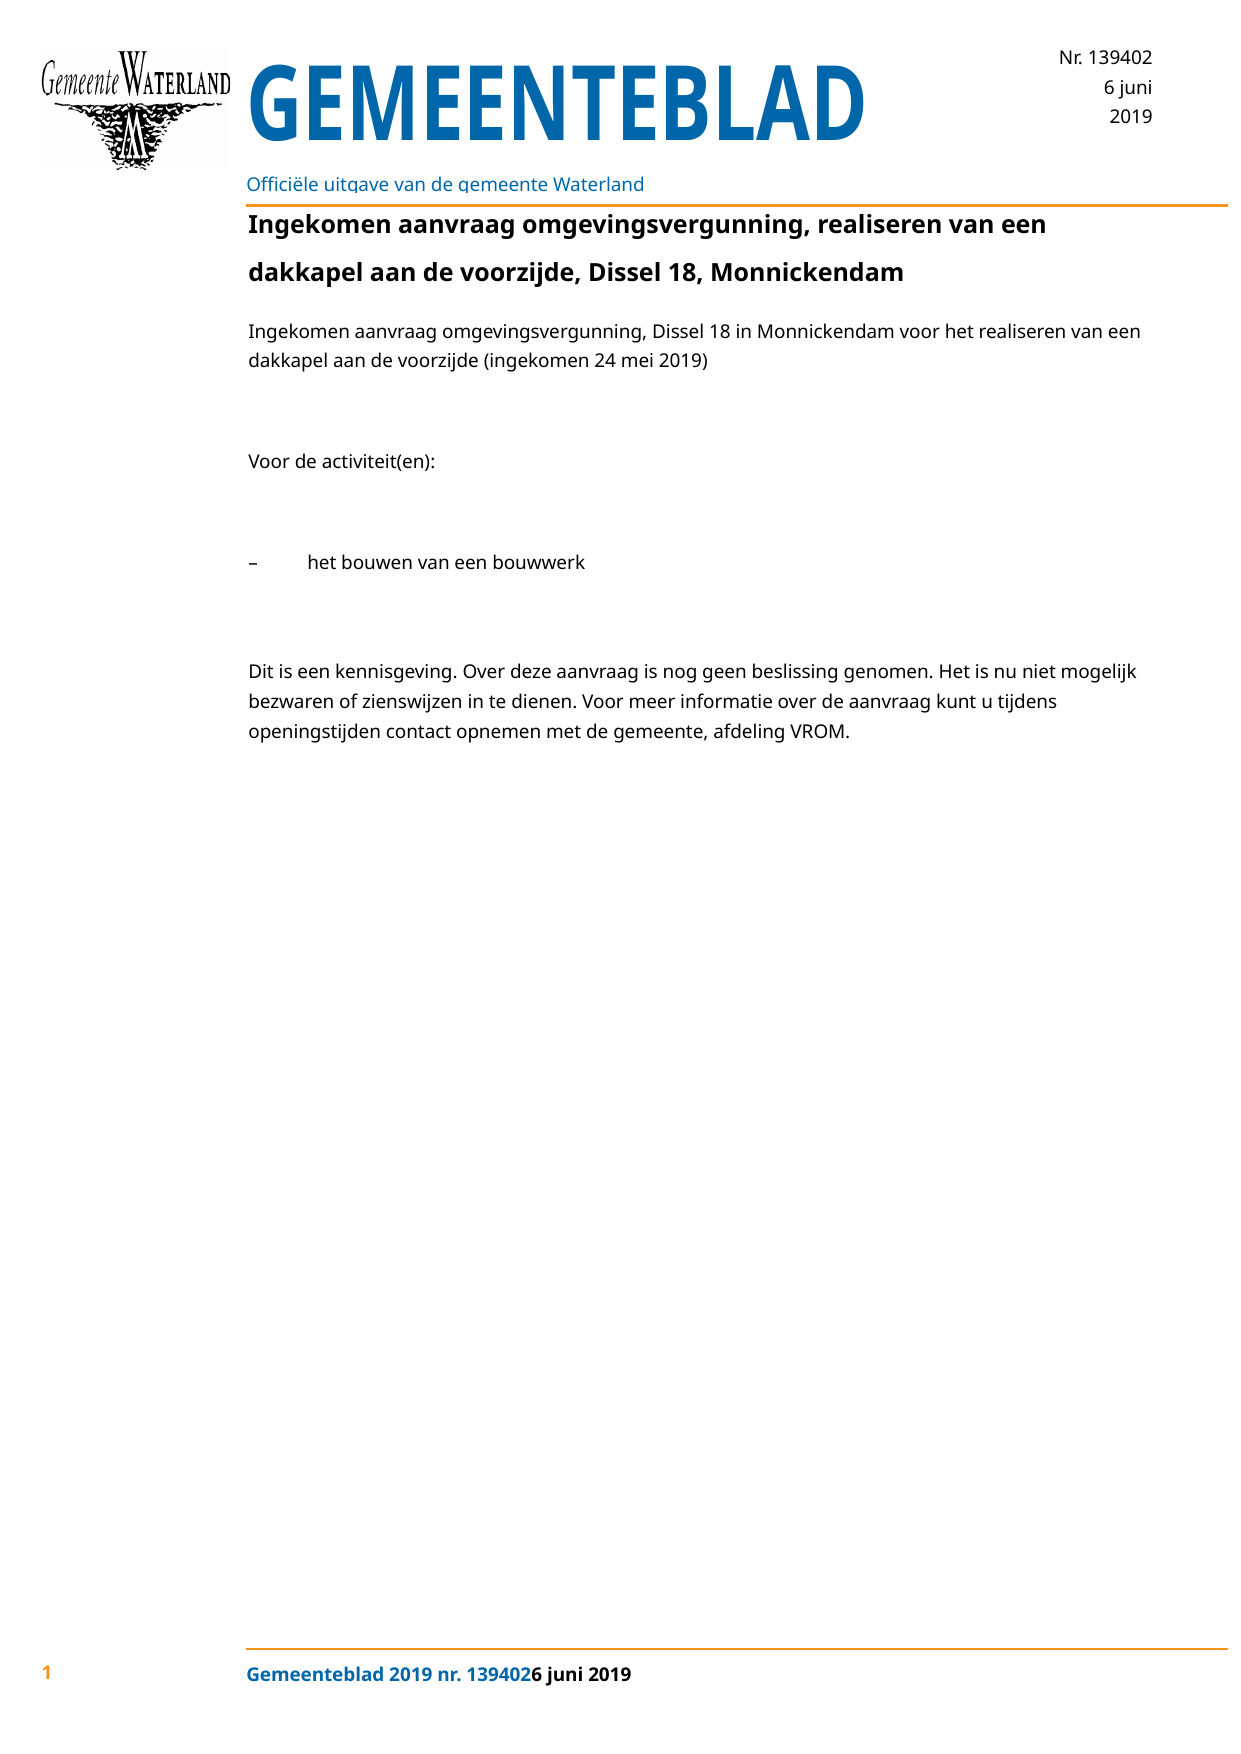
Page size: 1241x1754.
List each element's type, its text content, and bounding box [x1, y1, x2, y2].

text Ingekomen aanvraag omgevingsvergunning, realiseren van een dakkapel aan de voorzijde, Dissel 18, Monnickendam [248, 207, 1152, 288]
text Dit is een kennisgeving. Over deze aanvraag is nog geen beslissing genomen. Het is nu niet mogelijk bezwaren of zienswijzen in te dienen. Voor meer informatie over de aanvraag kunt u tijdens openingstijden contact opnemen met de gemeente, afdeling VROM. [248, 659, 1152, 744]
text Voor de activiteit(en): [248, 448, 1152, 474]
picture [41, 47, 231, 172]
list het bouwen van een bouwwerk [248, 549, 1152, 575]
text Ingekomen aanvraag omgevingsvergunning, Dissel 18 in Monnickendam voor het realiseren van een dakkapel aan de voorzijde (ingekomen 24 mei 2019) [248, 318, 1152, 373]
